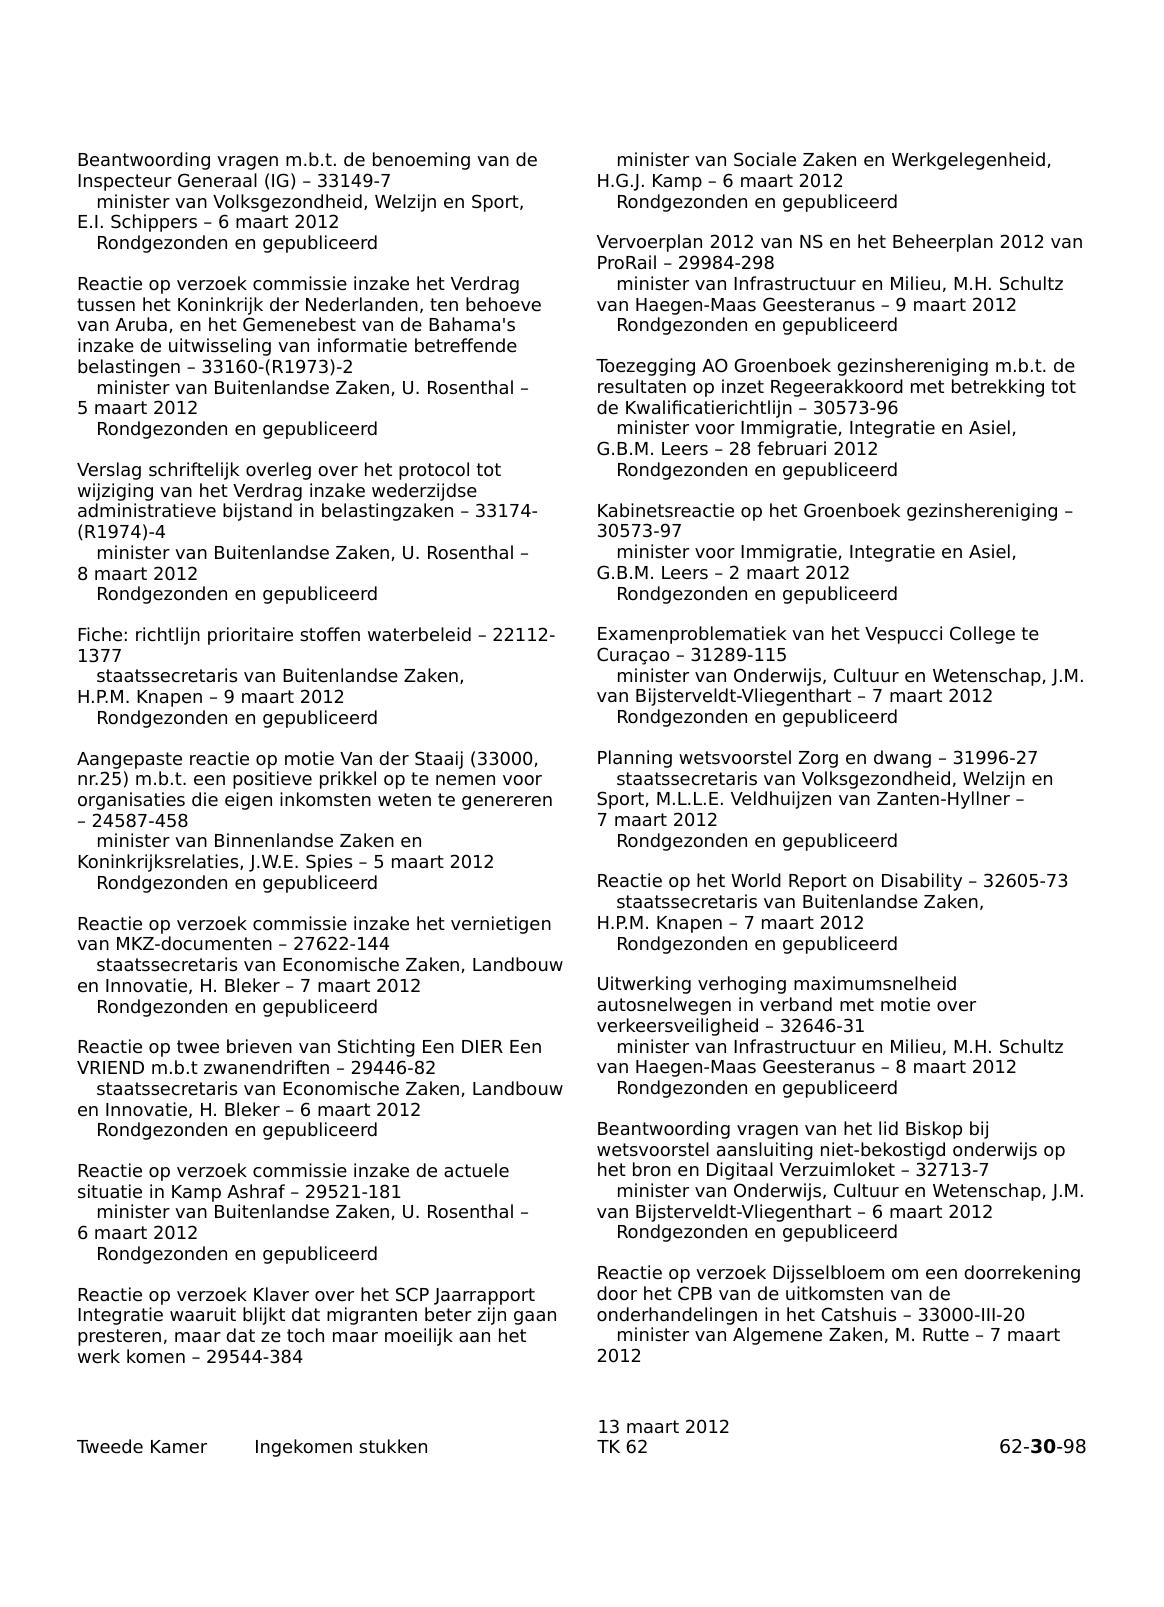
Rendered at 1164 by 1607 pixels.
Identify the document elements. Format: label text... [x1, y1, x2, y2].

text Rondgezonden en gepubliceerd [77, 233, 567, 254]
text minister voor Immigratie, Integratie en Asiel, G.B.M. Leers – 2 maart 2012 [596, 542, 1087, 583]
text Fiche: richtlijn prioritaire stoffen waterbeleid – 22112-1377 [77, 625, 567, 666]
text Rondgezonden en gepubliceerd [77, 996, 567, 1017]
text Rondgezonden en gepubliceerd [596, 315, 1087, 336]
text Rondgezonden en gepubliceerd [596, 460, 1087, 480]
text Rondgezonden en gepubliceerd [77, 873, 567, 893]
text minister van Sociale Zaken en Werkgelegenheid, H.G.J. Kamp – 6 maart 2012 [596, 150, 1087, 192]
text minister voor Immigratie, Integratie en Asiel, G.B.M. Leers – 28 februari 2012 [596, 418, 1087, 460]
text Reactie op verzoek commissie inzake het Verdrag tussen het Koninkrijk der Nederlanden, ten behoeve van Aruba, en het Gemenebest van de Bahama's inzake de uitwisseling van informatie betreffende belastingen – 33160-(R1973)-2 [77, 274, 567, 377]
text Rondgezonden en gepubliceerd [596, 831, 1087, 851]
text minister van Volksgezondheid, Welzijn en Sport, E.I. Schippers – 6 maart 2012 [77, 192, 567, 233]
text Reactie op verzoek Klaver over het SCP Jaarrapport Integratie waaruit blijkt dat migranten beter zijn gaan presteren, maar dat ze toch maar moeilijk aan het werk komen – 29544-384 [77, 1284, 567, 1367]
text Reactie op verzoek Dijsselbloem om een doorrekening door het CPB van de uitkomsten van de onderhandelingen in het Catshuis – 33000-III-20 [596, 1263, 1087, 1325]
text Examenproblematiek van het Vespucci College te Curaçao – 31289-115 [596, 624, 1087, 666]
text minister van Buitenlandse Zaken, U. Rosenthal – 8 maart 2012 [77, 543, 567, 584]
text Beantwoording vragen m.b.t. de benoeming van de Inspecteur Generaal (IG) – 33149-7 [77, 150, 567, 192]
text Rondgezonden en gepubliceerd [77, 1120, 567, 1141]
text minister van Onderwijs, Cultuur en Wetenschap, J.M. van Bijsterveldt-Vliegenthart – 6 maart 2012 [596, 1181, 1087, 1222]
text Reactie op verzoek commissie inzake de actuele situatie in Kamp Ashraf – 29521-181 [77, 1161, 567, 1202]
text staatssecretaris van Economische Zaken, Landbouw en Innovatie, H. Bleker – 6 maart 2012 [77, 1079, 567, 1120]
text minister van Algemene Zaken, M. Rutte – 7 maart 2012 [596, 1325, 1087, 1367]
text Rondgezonden en gepubliceerd [596, 192, 1087, 212]
text Rondgezonden en gepubliceerd [77, 1244, 567, 1264]
text staatssecretaris van Buitenlandse Zaken, H.P.M. Knapen – 9 maart 2012 [77, 666, 567, 708]
text Rondgezonden en gepubliceerd [77, 708, 567, 728]
text Rondgezonden en gepubliceerd [596, 1078, 1087, 1099]
text minister van Infrastructuur en Milieu, M.H. Schultz van Haegen-Maas Geesteranus – 9 maart 2012 [596, 274, 1087, 315]
text minister van Buitenlandse Zaken, U. Rosenthal – 5 maart 2012 [77, 377, 567, 419]
text Planning wetsvoorstel Zorg en dwang – 31996-27 [596, 748, 1087, 768]
text Uitwerking verhoging maximumsnelheid autosnelwegen in verband met motie over verkeersveiligheid – 32646-31 [596, 974, 1087, 1036]
text Reactie op het World Report on Disability – 32605-73 [596, 871, 1087, 892]
text Rondgezonden en gepubliceerd [596, 583, 1087, 604]
text minister van Binnenlandse Zaken en Koninkrijksrelaties, J.W.E. Spies – 5 maart 2012 [77, 831, 567, 873]
text minister van Onderwijs, Cultuur en Wetenschap, J.M. van Bijsterveldt-Vliegenthart – 7 maart 2012 [596, 666, 1087, 707]
text Reactie op twee brieven van Stichting Een DIER Een VRIEND m.b.t zwanendriften – 29446-82 [77, 1037, 567, 1079]
text Aangepaste reactie op motie Van der Staaij (33000, nr.25) m.b.t. een positieve prikkel op te nemen voor organisaties die eigen inkomsten weten te genereren – 24587-458 [77, 748, 567, 831]
text Verslag schriftelijk overleg over het protocol tot wijziging van het Verdrag inzake wederzijdse administratieve bijstand in belastingzaken – 33174-(R1974)-4 [77, 460, 567, 543]
text Rondgezonden en gepubliceerd [596, 933, 1087, 954]
text Toezegging AO Groenboek gezinshereniging m.b.t. de resultaten op inzet Regeerakkoord met betrekking tot de Kwalificatierichtlijn – 30573-96 [596, 356, 1087, 418]
text Vervoerplan 2012 van NS en het Beheerplan 2012 van ProRail – 29984-298 [596, 232, 1087, 274]
text Rondgezonden en gepubliceerd [77, 584, 567, 605]
text staatssecretaris van Volksgezondheid, Welzijn en Sport, M.L.L.E. Veldhuijzen van Zanten-Hyllner – 7 maart 2012 [596, 768, 1087, 831]
text Rondgezonden en gepubliceerd [596, 1222, 1087, 1243]
text Reactie op verzoek commissie inzake het vernietigen van MKZ-documenten – 27622-144 [77, 913, 567, 955]
text Kabinetsreactie op het Groenboek gezinshereniging – 30573-97 [596, 500, 1087, 542]
text staatssecretaris van Economische Zaken, Landbouw en Innovatie, H. Bleker – 7 maart 2012 [77, 955, 567, 996]
text Beantwoording vragen van het lid Biskop bij wetsvoorstel aansluiting niet-bekostigd onderwijs op het bron en Digitaal Verzuimloket – 32713-7 [596, 1119, 1087, 1181]
text staatssecretaris van Buitenlandse Zaken, H.P.M. Knapen – 7 maart 2012 [596, 892, 1087, 933]
text Rondgezonden en gepubliceerd [77, 419, 567, 440]
text Rondgezonden en gepubliceerd [596, 707, 1087, 728]
text minister van Infrastructuur en Milieu, M.H. Schultz van Haegen-Maas Geesteranus – 8 maart 2012 [596, 1036, 1087, 1078]
text minister van Buitenlandse Zaken, U. Rosenthal – 6 maart 2012 [77, 1202, 567, 1244]
